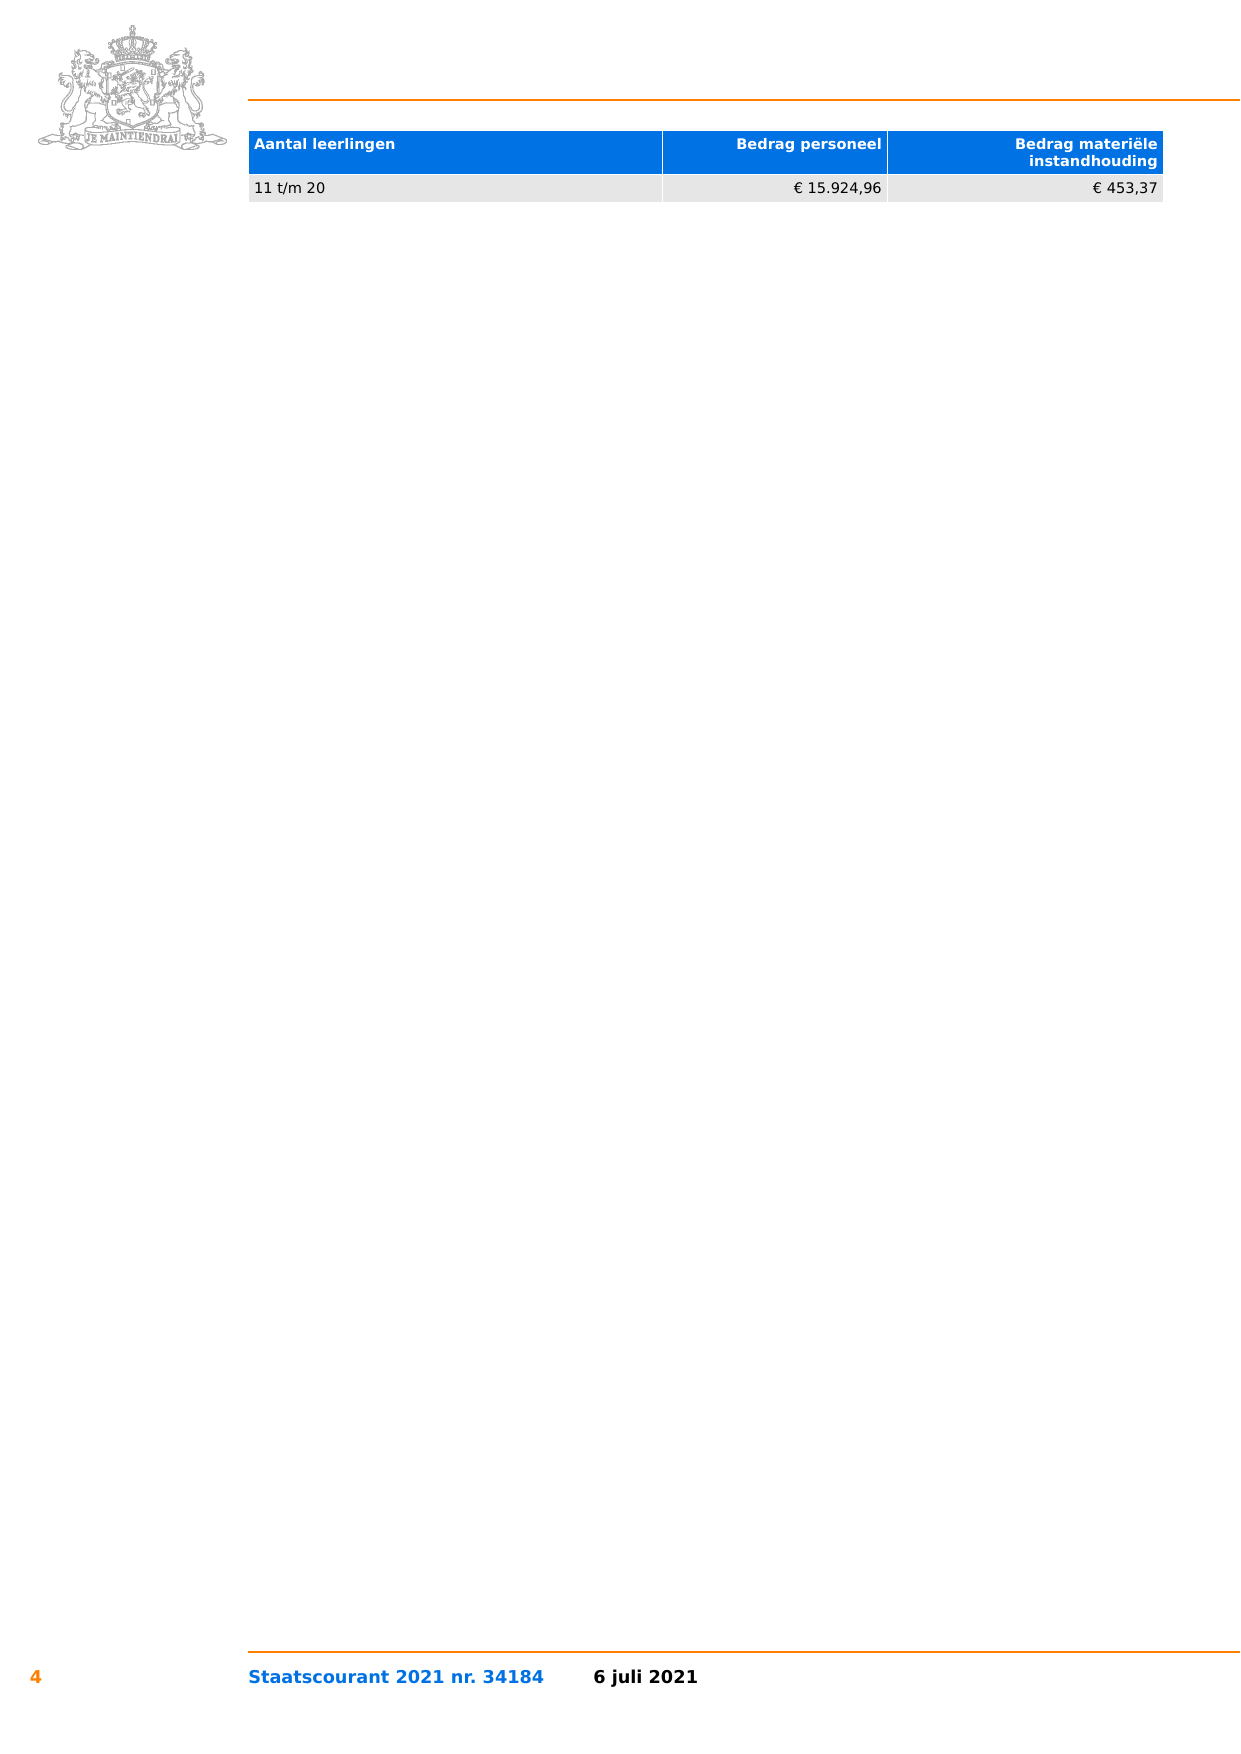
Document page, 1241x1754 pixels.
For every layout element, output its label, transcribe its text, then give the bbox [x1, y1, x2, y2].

table_cell € 453,37 [888, 175, 1163, 202]
picture [38, 25, 227, 150]
table_header Bedrag personeel [663, 131, 887, 174]
table_cell € 15.924,96 [663, 175, 887, 202]
table_header Bedrag materiële instandhouding [888, 131, 1163, 174]
table_cell 11 t/m 20 [249, 175, 662, 202]
table_header Aantal leerlingen [249, 131, 662, 174]
